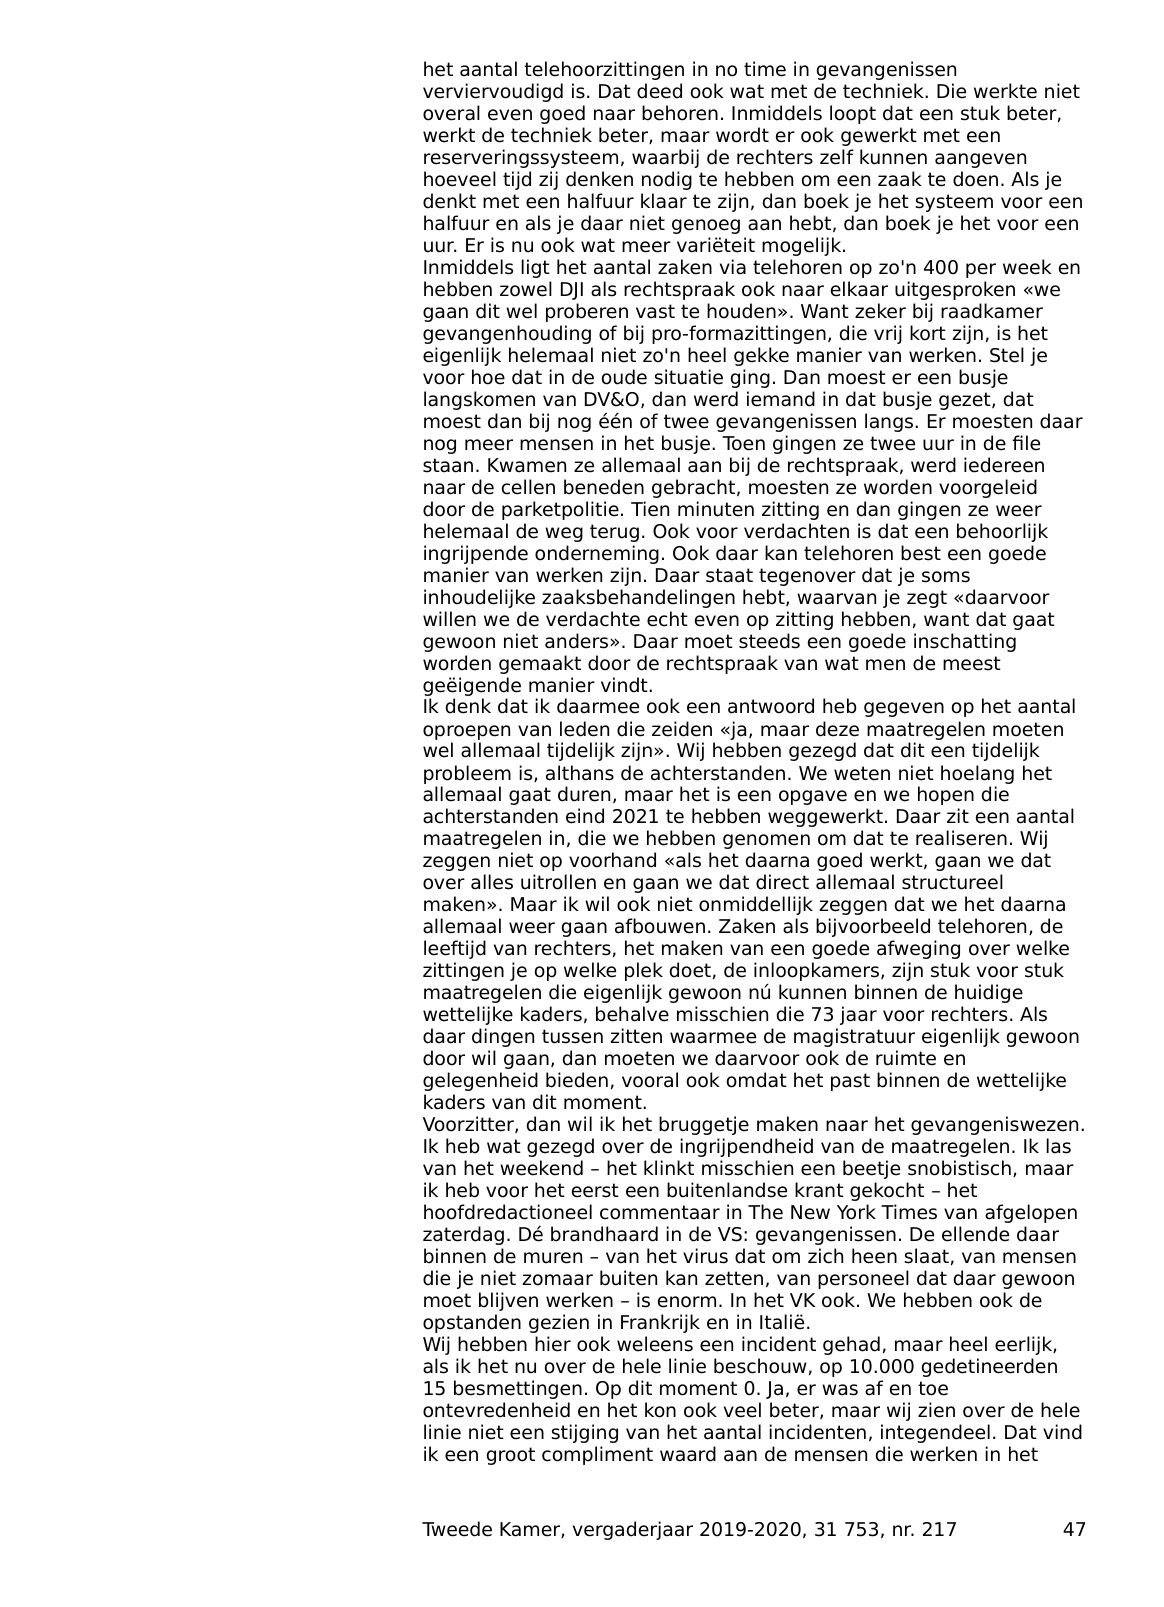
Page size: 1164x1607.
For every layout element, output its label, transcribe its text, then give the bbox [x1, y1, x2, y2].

text Voorzitter, dan wil ik het bruggetje maken naar het gevangeniswezen. Ik heb wat gezegd over de ingrijpendheid van de maatregelen. Ik las van het weekend – het klinkt misschien een beetje snobistisch, maar ik heb voor het eerst een buitenlandse krant gekocht – het hoofdredactioneel commentaar in The New York Times van afgelopen zaterdag. Dé brandhaard in de VS: gevangenissen. De ellende daar binnen de muren – van het virus dat om zich heen slaat, van mensen die je niet zomaar buiten kan zetten, van personeel dat daar gewoon moet blijven werken – is enorm. In het VK ook. We hebben ook de opstanden gezien in Frankrijk en in Italië. [422, 1114, 1087, 1334]
text Ik denk dat ik daarmee ook een antwoord heb gegeven op het aantal oproepen van leden die zeiden «ja, maar deze maatregelen moeten wel allemaal tijdelijk zijn». Wij hebben gezegd dat dit een tijdelijk probleem is, althans de achterstanden. We weten niet hoelang het allemaal gaat duren, maar het is een opgave en we hopen die achterstanden eind 2021 te hebben weggewerkt. Daar zit een aantal maatregelen in, die we hebben genomen om dat te realiseren. Wij zeggen niet op voorhand «als het daarna goed werkt, gaan we dat over alles uitrollen en gaan we dat direct allemaal structureel maken». Maar ik wil ook niet onmiddellijk zeggen dat we het daarna allemaal weer gaan afbouwen. Zaken als bijvoorbeeld telehoren, de leeftijd van rechters, het maken van een goede afweging over welke zittingen je op welke plek doet, de inloopkamers, zijn stuk voor stuk maatregelen die eigenlijk gewoon nú kunnen binnen de huidige wettelijke kaders, behalve misschien die 73 jaar voor rechters. Als daar dingen tussen zitten waarmee de magistratuur eigenlijk gewoon door wil gaan, dan moeten we daarvoor ook de ruimte en gelegenheid bieden, vooral ook omdat het past binnen de wettelijke kaders van dit moment. [422, 696, 1087, 1114]
text Inmiddels ligt het aantal zaken via telehoren op zo'n 400 per week en hebben zowel DJI als rechtspraak ook naar elkaar uitgesproken «we gaan dit wel proberen vast te houden». Want zeker bij raadkamer gevangenhouding of bij pro-formazittingen, die vrij kort zijn, is het eigenlijk helemaal niet zo'n heel gekke manier van werken. Stel je voor hoe dat in de oude situatie ging. Dan moest er een busje langskomen van DV&O, dan werd iemand in dat busje gezet, dat moest dan bij nog één of twee gevangenissen langs. Er moesten daar nog meer mensen in het busje. Toen gingen ze twee uur in de file staan. Kwamen ze allemaal aan bij de rechtspraak, werd iedereen naar de cellen beneden gebracht, moesten ze worden voorgeleid door de parketpolitie. Tien minuten zitting en dan gingen ze weer helemaal de weg terug. Ook voor verdachten is dat een behoorlijk ingrijpende onderneming. Ook daar kan telehoren best een goede manier van werken zijn. Daar staat tegenover dat je soms inhoudelijke zaaksbehandelingen hebt, waarvan je zegt «daarvoor willen we de verdachte echt even op zitting hebben, want dat gaat gewoon niet anders». Daar moet steeds een goede inschatting worden gemaakt door de rechtspraak van wat men de meest geëigende manier vindt. [422, 257, 1087, 696]
text Wij hebben hier ook weleens een incident gehad, maar heel eerlijk, als ik het nu over de hele linie beschouw, op 10.000 gedetineerden 15 besmettingen. Op dit moment 0. Ja, er was af en toe ontevredenheid en het kon ook veel beter, maar wij zien over de hele linie niet een stijging van het aantal incidenten, integendeel. Dat vind ik een groot compliment waard aan de mensen die werken in het [422, 1334, 1087, 1466]
text het aantal telehoorzittingen in no time in gevangenissen verviervoudigd is. Dat deed ook wat met de techniek. Die werkte niet overal even goed naar behoren. Inmiddels loopt dat een stuk beter, werkt de techniek beter, maar wordt er ook gewerkt met een reserveringssysteem, waarbij de rechters zelf kunnen aangeven hoeveel tijd zij denken nodig te hebben om een zaak te doen. Als je denkt met een halfuur klaar te zijn, dan boek je het systeem voor een halfuur en als je daar niet genoeg aan hebt, dan boek je het voor een uur. Er is nu ook wat meer variëteit mogelijk. [422, 59, 1087, 257]
